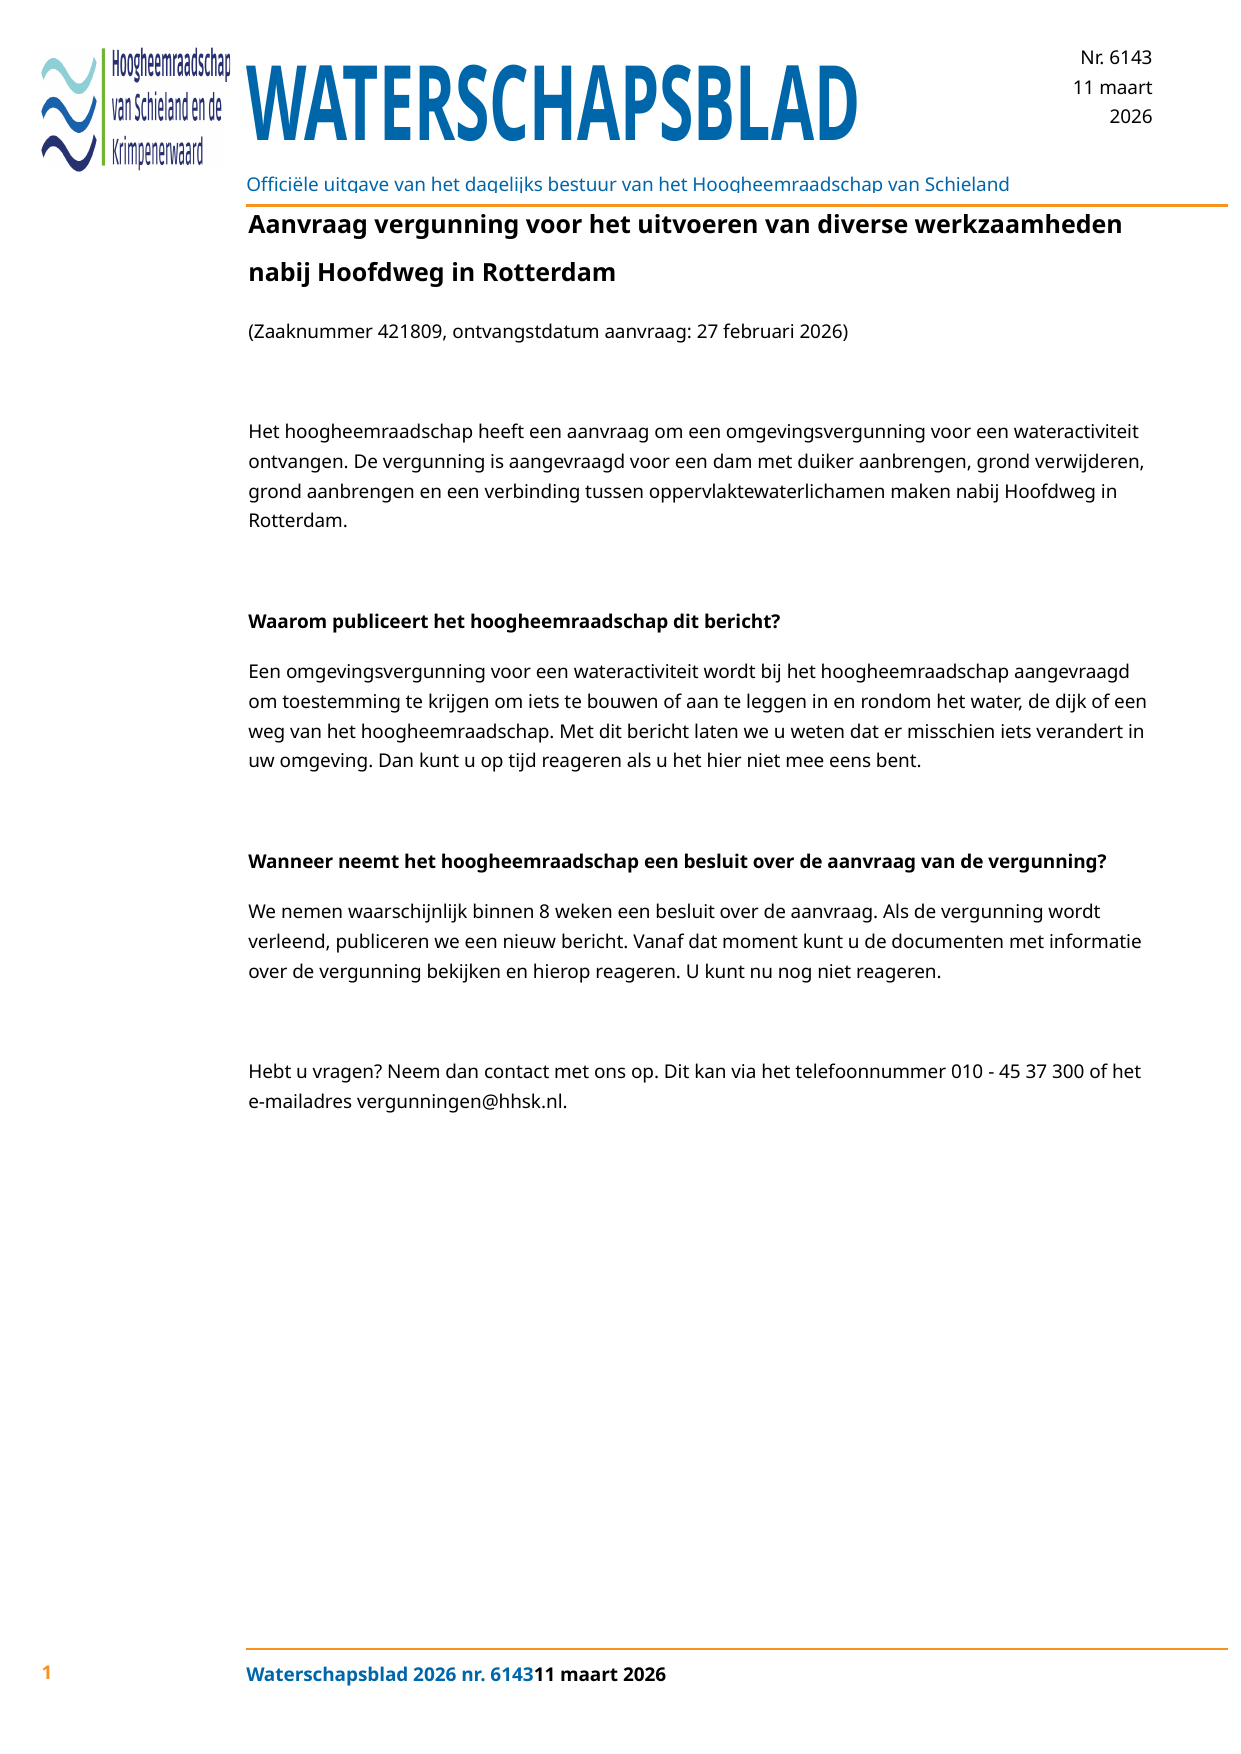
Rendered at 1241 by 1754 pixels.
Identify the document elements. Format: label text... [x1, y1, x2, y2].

picture [41, 47, 231, 172]
text Waarom publiceert het hoogheemraadschap dit bericht? [248, 608, 1152, 634]
text We nemen waarschijnlijk binnen 8 weken een besluit over de aanvraag. Als de vergunning wordt verleend, publiceren we een nieuw bericht. Vanaf dat moment kunt u de documenten met informatie over de vergunning bekijken en hierop reageren. U kunt nu nog niet reageren. [248, 899, 1152, 984]
text (Zaaknummer 421809, ontvangstdatum aanvraag: 27 februari 2026) [248, 318, 1152, 344]
text Wanneer neemt het hoogheemraadschap een besluit over de aanvraag van de vergunning? [248, 848, 1152, 874]
text Een omgevingsvergunning voor een wateractiviteit wordt bij het hoogheemraadschap aangevraagd om toestemming te krijgen om iets te bouwen of aan te leggen in en rondom het water, de dijk of een weg van het hoogheemraadschap. Met dit bericht laten we u weten dat er misschien iets verandert in uw omgeving. Dan kunt u op tijd reageren als u het hier niet mee eens bent. [248, 659, 1152, 773]
text Hebt u vragen? Neem dan contact met ons op. Dit kan via het telefoonnummer 010 - 45 37 300 of het e-mailadres vergunningen@hhsk.nl. [248, 1059, 1152, 1114]
text Aanvraag vergunning voor het uitvoeren van diverse werkzaamheden nabij Hoofdweg in Rotterdam [248, 207, 1152, 288]
text Het hoogheemraadschap heeft een aanvraag om een omgevingsvergunning voor een wateractiviteit ontvangen. De vergunning is aangevraagd voor een dam met duiker aanbrengen, grond verwijderen, grond aanbrengen en een verbinding tussen oppervlaktewaterlichamen maken nabij Hoofdweg in Rotterdam. [248, 419, 1152, 533]
